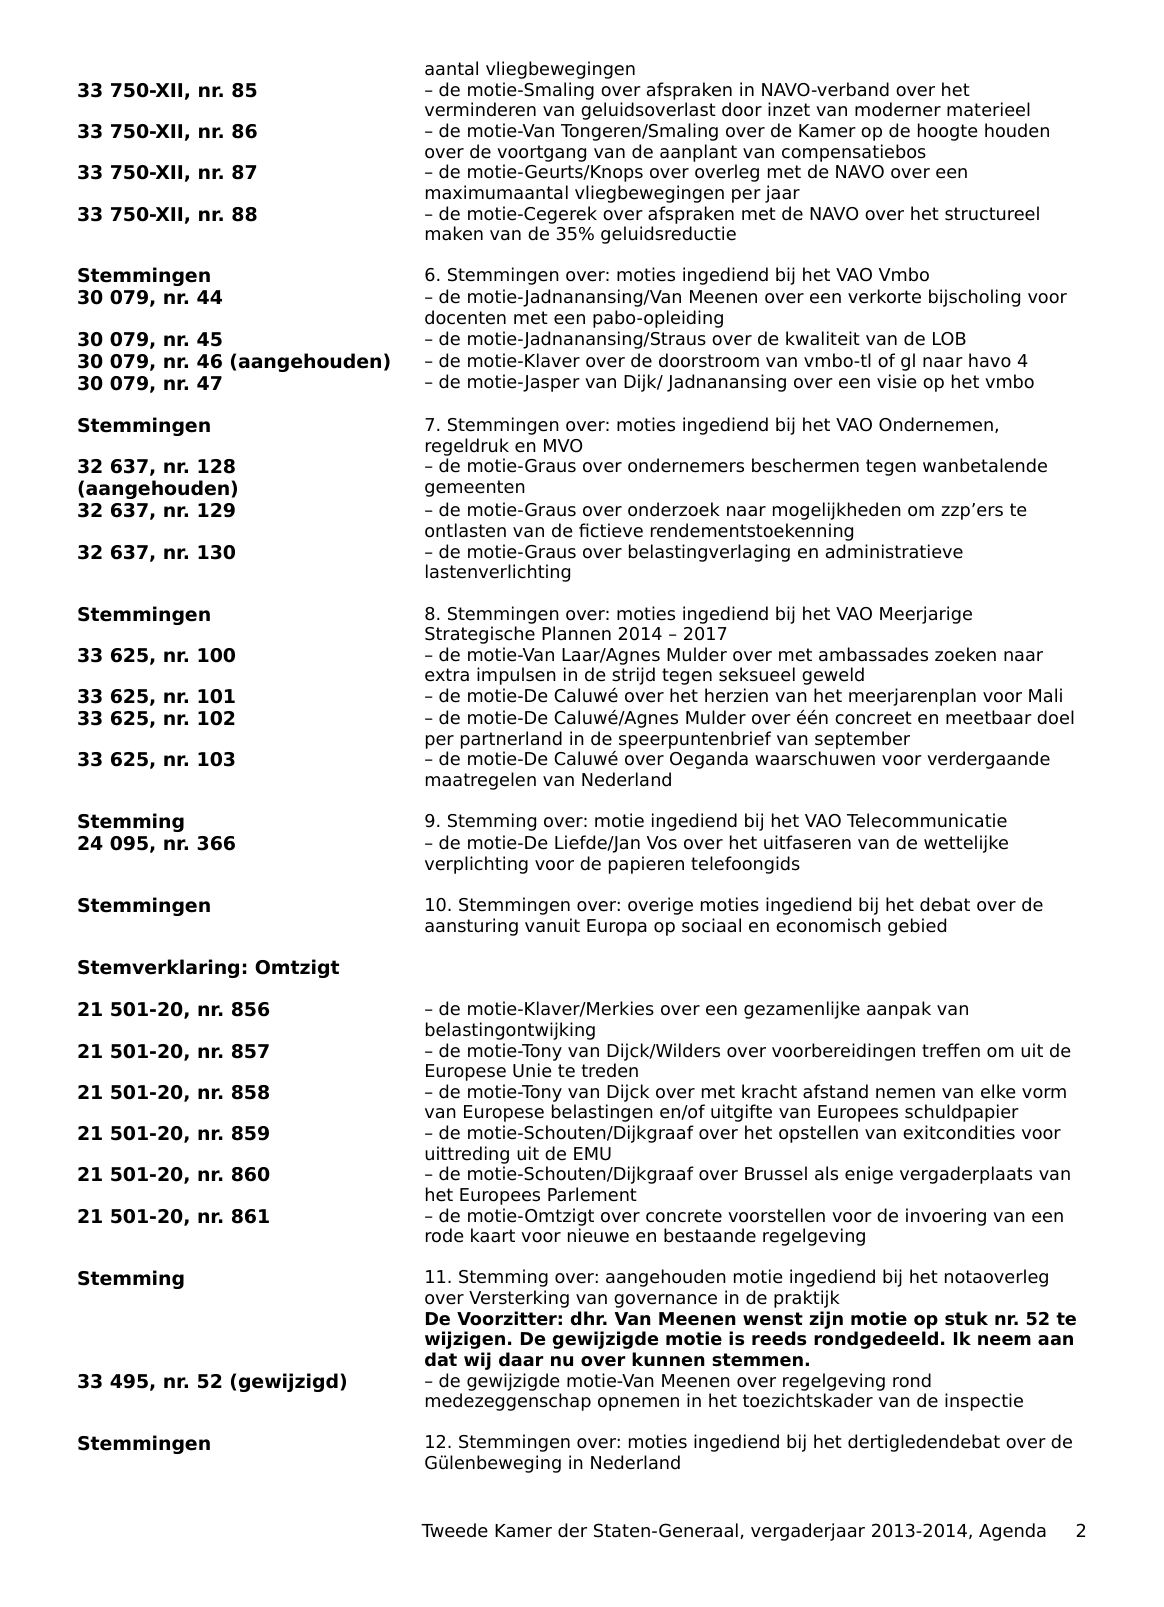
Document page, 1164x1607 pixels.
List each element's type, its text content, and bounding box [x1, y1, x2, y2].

table_cell [401, 1309, 418, 1371]
table_cell 21 501-20, nr. 861 [77, 1206, 401, 1247]
table_cell [401, 790, 418, 811]
table_cell 21 501-20, nr. 859 [77, 1123, 401, 1164]
table_cell 33 625, nr. 100 [77, 645, 401, 686]
table_cell [401, 874, 418, 895]
table_cell 8. Stemmingen over: moties ingediend bij het VAO Meerjarige Strategische Plannen 2014 – 2017 [418, 604, 1087, 645]
table_cell 9. Stemming over: motie ingediend bij het VAO Telecommunicatie [418, 811, 1087, 833]
table_cell Stemmingen [77, 265, 401, 287]
table_cell [401, 645, 418, 686]
table_cell 30 079, nr. 45 [77, 329, 401, 351]
table_cell [401, 373, 418, 394]
table_cell 32 637, nr. 129 [77, 500, 401, 542]
table_cell [401, 979, 418, 999]
table_cell 12. Stemmingen over: moties ingediend bij het dertigledendebat over de Gülenbeweging in Nederland [418, 1433, 1087, 1474]
table_cell – de motie-Geurts/Knops over overleg met de NAVO over een maximumaantal vliegbewegingen per jaar [418, 162, 1087, 203]
table_cell – de motie-Tony van Dijck/Wilders over voorbereidingen treffen om uit de Europese Unie te treden [418, 1041, 1087, 1082]
table_cell [77, 874, 401, 895]
table_cell [401, 1082, 418, 1123]
table_cell 30 079, nr. 47 [77, 373, 401, 394]
table_cell 33 750-XII, nr. 86 [77, 121, 401, 162]
table_cell – de motie-De Caluwé/Agnes Mulder over één concreet en meetbaar doel per partnerland in de speerpuntenbrief van september [418, 708, 1087, 749]
table_cell [401, 811, 418, 833]
table_cell [401, 80, 418, 121]
table_cell – de motie-Graus over ondernemers beschermen tegen wanbetalende gemeenten [418, 456, 1087, 500]
table_cell – de motie-Omtzigt over concrete voorstellen voor de invoering van een rode kaart voor nieuwe en bestaande regelgeving [418, 1206, 1087, 1247]
table_cell [401, 121, 418, 162]
table_cell – de motie-Smaling over afspraken in NAVO-verband over het verminderen van geluidsoverlast door inzet van moderner materieel [418, 80, 1087, 121]
table_cell [77, 1412, 401, 1432]
table_cell [401, 456, 418, 500]
table_cell 33 750-XII, nr. 88 [77, 204, 401, 245]
table_cell [401, 287, 418, 328]
table_cell [401, 1164, 418, 1206]
table_cell [401, 245, 418, 265]
table_cell – de motie-Klaver over de doorstroom van vmbo-tl of gl naar havo 4 [418, 351, 1087, 372]
table_cell [418, 790, 1087, 811]
table_cell 10. Stemmingen over: overige moties ingediend bij het debat over de aansturing vanuit Europa op sociaal en economisch gebied [418, 895, 1087, 936]
table_cell 24 095, nr. 366 [77, 833, 401, 874]
table_cell [418, 957, 1087, 979]
table_cell [418, 1247, 1087, 1267]
table_cell 33 625, nr. 101 [77, 686, 401, 708]
table_cell 33 625, nr. 102 [77, 708, 401, 749]
table_cell [401, 749, 418, 790]
table_cell – de motie-Jadnanansing/Van Meenen over een verkorte bijscholing voor docenten met een pabo-opleiding [418, 287, 1087, 328]
table_cell Stemming [77, 1268, 401, 1309]
table_cell – de motie-Schouten/Dijkgraaf over Brussel als enige vergaderplaats van het Europees Parlement [418, 1164, 1087, 1206]
table_cell [401, 395, 418, 415]
table_cell – de gewijzigde motie-Van Meenen over regelgeving rond medezeggenschap opnemen in het toezichtskader van de inspectie [418, 1371, 1087, 1412]
table_cell [401, 936, 418, 957]
table_cell 33 750-XII, nr. 87 [77, 162, 401, 203]
table_cell 6. Stemmingen over: moties ingediend bij het VAO Vmbo [418, 265, 1087, 287]
table_cell [77, 1247, 401, 1267]
table_cell – de motie-Klaver/Merkies over een gezamenlijke aanpak van belastingontwijking [418, 999, 1087, 1041]
table_cell [401, 686, 418, 708]
table_cell 7. Stemmingen over: moties ingediend bij het VAO Ondernemen, regeldruk en MVO [418, 415, 1087, 456]
table_cell [77, 245, 401, 265]
table_cell Stemmingen [77, 415, 401, 456]
table_cell – de motie-De Caluwé over Oeganda waarschuwen voor verdergaande maatregelen van Nederland [418, 749, 1087, 790]
table_cell [418, 979, 1087, 999]
table_cell [401, 1433, 418, 1474]
table_cell – de motie-Tony van Dijck over met kracht afstand nemen van elke vorm van Europese belastingen en/of uitgifte van Europees schuldpapier [418, 1082, 1087, 1123]
table_cell [401, 583, 418, 603]
table_cell [77, 395, 401, 415]
table_cell – de motie-Jasper van Dijk/ Jadnanansing over een visie op het vmbo [418, 373, 1087, 394]
table_cell Stemmingen [77, 895, 401, 936]
table_cell 21 501-20, nr. 858 [77, 1082, 401, 1123]
table_cell [401, 162, 418, 203]
table_cell [418, 936, 1087, 957]
table_cell [401, 895, 418, 936]
table_cell – de motie-Van Tongeren/Smaling over de Kamer op de hoogte houden over de voortgang van de aanplant van compensatiebos [418, 121, 1087, 162]
table_cell [401, 1123, 418, 1164]
table_cell [401, 351, 418, 372]
table_cell [77, 59, 401, 80]
table_cell – de motie-Graus over onderzoek naar mogelijkheden om zzp’ers te ontlasten van de fictieve rendementstoekenning [418, 500, 1087, 542]
table_cell 11. Stemming over: aangehouden motie ingediend bij het notaoverleg over Versterking van governance in de praktijk [418, 1268, 1087, 1309]
table_cell [418, 1412, 1087, 1432]
table_cell [401, 1206, 418, 1247]
table_cell – de motie-Jadnanansing/Straus over de kwaliteit van de LOB [418, 329, 1087, 351]
table_cell 33 750-XII, nr. 85 [77, 80, 401, 121]
table_cell – de motie-Van Laar/Agnes Mulder over met ambassades zoeken naar extra impulsen in de strijd tegen seksueel geweld [418, 645, 1087, 686]
table_cell – de motie-Schouten/Dijkgraaf over het opstellen van exitcondities voor uittreding uit de EMU [418, 1123, 1087, 1164]
table_cell – de motie-De Liefde/Jan Vos over het uitfaseren van de wettelijke verplichting voor de papieren telefoongids [418, 833, 1087, 874]
table_cell [418, 245, 1087, 265]
table_cell [418, 874, 1087, 895]
table_cell 30 079, nr. 46 (aangehouden) [77, 351, 401, 372]
table_cell [401, 265, 418, 287]
table_cell [77, 936, 401, 957]
table_cell [401, 415, 418, 456]
table_cell [401, 1041, 418, 1082]
table_cell De Voorzitter: dhr. Van Meenen wenst zijn motie op stuk nr. 52 te wijzigen. De gewijzigde motie is reeds rondgedeeld. Ik neem aan dat wij daar nu over kunnen stemmen. [418, 1309, 1087, 1371]
table_cell [401, 59, 418, 80]
table_cell [401, 999, 418, 1041]
table_cell 33 625, nr. 103 [77, 749, 401, 790]
table_cell [401, 1268, 418, 1309]
table_cell [401, 329, 418, 351]
table_cell [401, 604, 418, 645]
table_cell 32 637, nr. 130 [77, 542, 401, 583]
table_cell [401, 542, 418, 583]
table_cell [401, 1247, 418, 1267]
table_cell [77, 1309, 401, 1371]
table_cell – de motie-Graus over belastingverlaging en administratieve lastenverlichting [418, 542, 1087, 583]
table_cell 30 079, nr. 44 [77, 287, 401, 328]
table_cell 32 637, nr. 128 (aangehouden) [77, 456, 401, 500]
table_cell Stemming [77, 811, 401, 833]
table_cell [401, 957, 418, 979]
table_cell [77, 790, 401, 811]
table_cell [401, 708, 418, 749]
table_cell Stemmingen [77, 604, 401, 645]
table_cell Stemverklaring: Omtzigt [77, 957, 401, 979]
table_cell – de motie-De Caluwé over het herzien van het meerjarenplan voor Mali [418, 686, 1087, 708]
table_cell [77, 583, 401, 603]
table_cell [418, 583, 1087, 603]
table_cell Stemmingen [77, 1433, 401, 1474]
table_cell 33 495, nr. 52 (gewijzigd) [77, 1371, 401, 1412]
table_cell [401, 500, 418, 542]
table_cell aantal vliegbewegingen [418, 59, 1087, 80]
table_cell [77, 979, 401, 999]
table_cell 21 501-20, nr. 860 [77, 1164, 401, 1206]
table_cell 21 501-20, nr. 856 [77, 999, 401, 1041]
table_cell [401, 833, 418, 874]
table_cell [401, 204, 418, 245]
table_cell [401, 1412, 418, 1432]
table_cell – de motie-Cegerek over afspraken met de NAVO over het structureel maken van de 35% geluidsreductie [418, 204, 1087, 245]
table_cell [401, 1371, 418, 1412]
table_cell 21 501-20, nr. 857 [77, 1041, 401, 1082]
table_cell [418, 395, 1087, 415]
